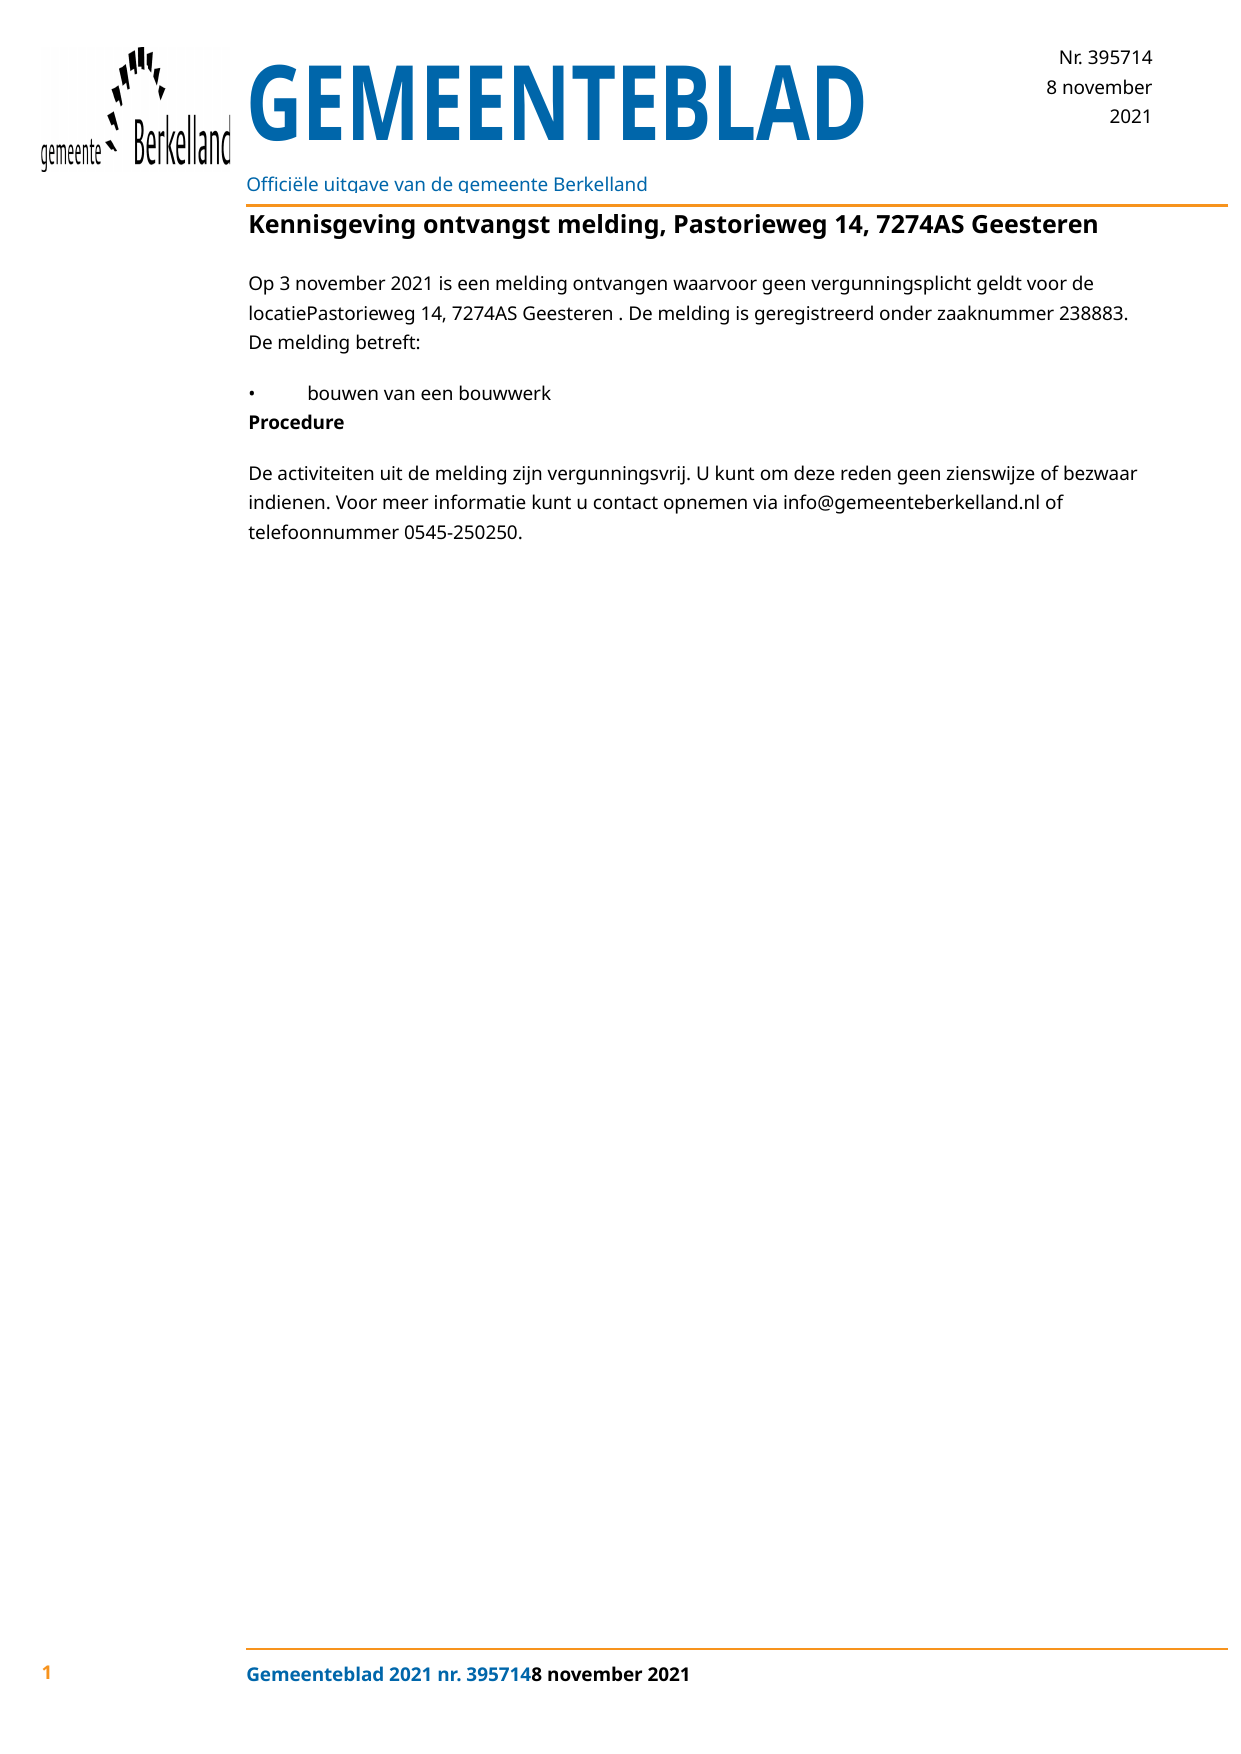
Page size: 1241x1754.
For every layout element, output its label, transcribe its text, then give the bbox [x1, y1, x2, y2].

text Kennisgeving ontvangst melding, Pastorieweg 14, 7274AS Geesteren [248, 207, 1152, 241]
picture [41, 47, 231, 172]
list bouwen van een bouwwerk [248, 380, 1152, 406]
text Op 3 november 2021 is een melding ontvangen waarvoor geen vergunningsplicht geldt voor de locatiePastorieweg 14, 7274AS Geesteren . De melding is geregistreerd onder zaaknummer 238883. De melding betreft: [248, 270, 1152, 355]
text Procedure [248, 409, 1152, 435]
text De activiteiten uit de melding zijn vergunningsvrij. U kunt om deze reden geen zienswijze of bezwaar indienen. Voor meer informatie kunt u contact opnemen via info@gemeenteberkelland.nl of telefoonnummer 0545-250250. [248, 460, 1152, 545]
